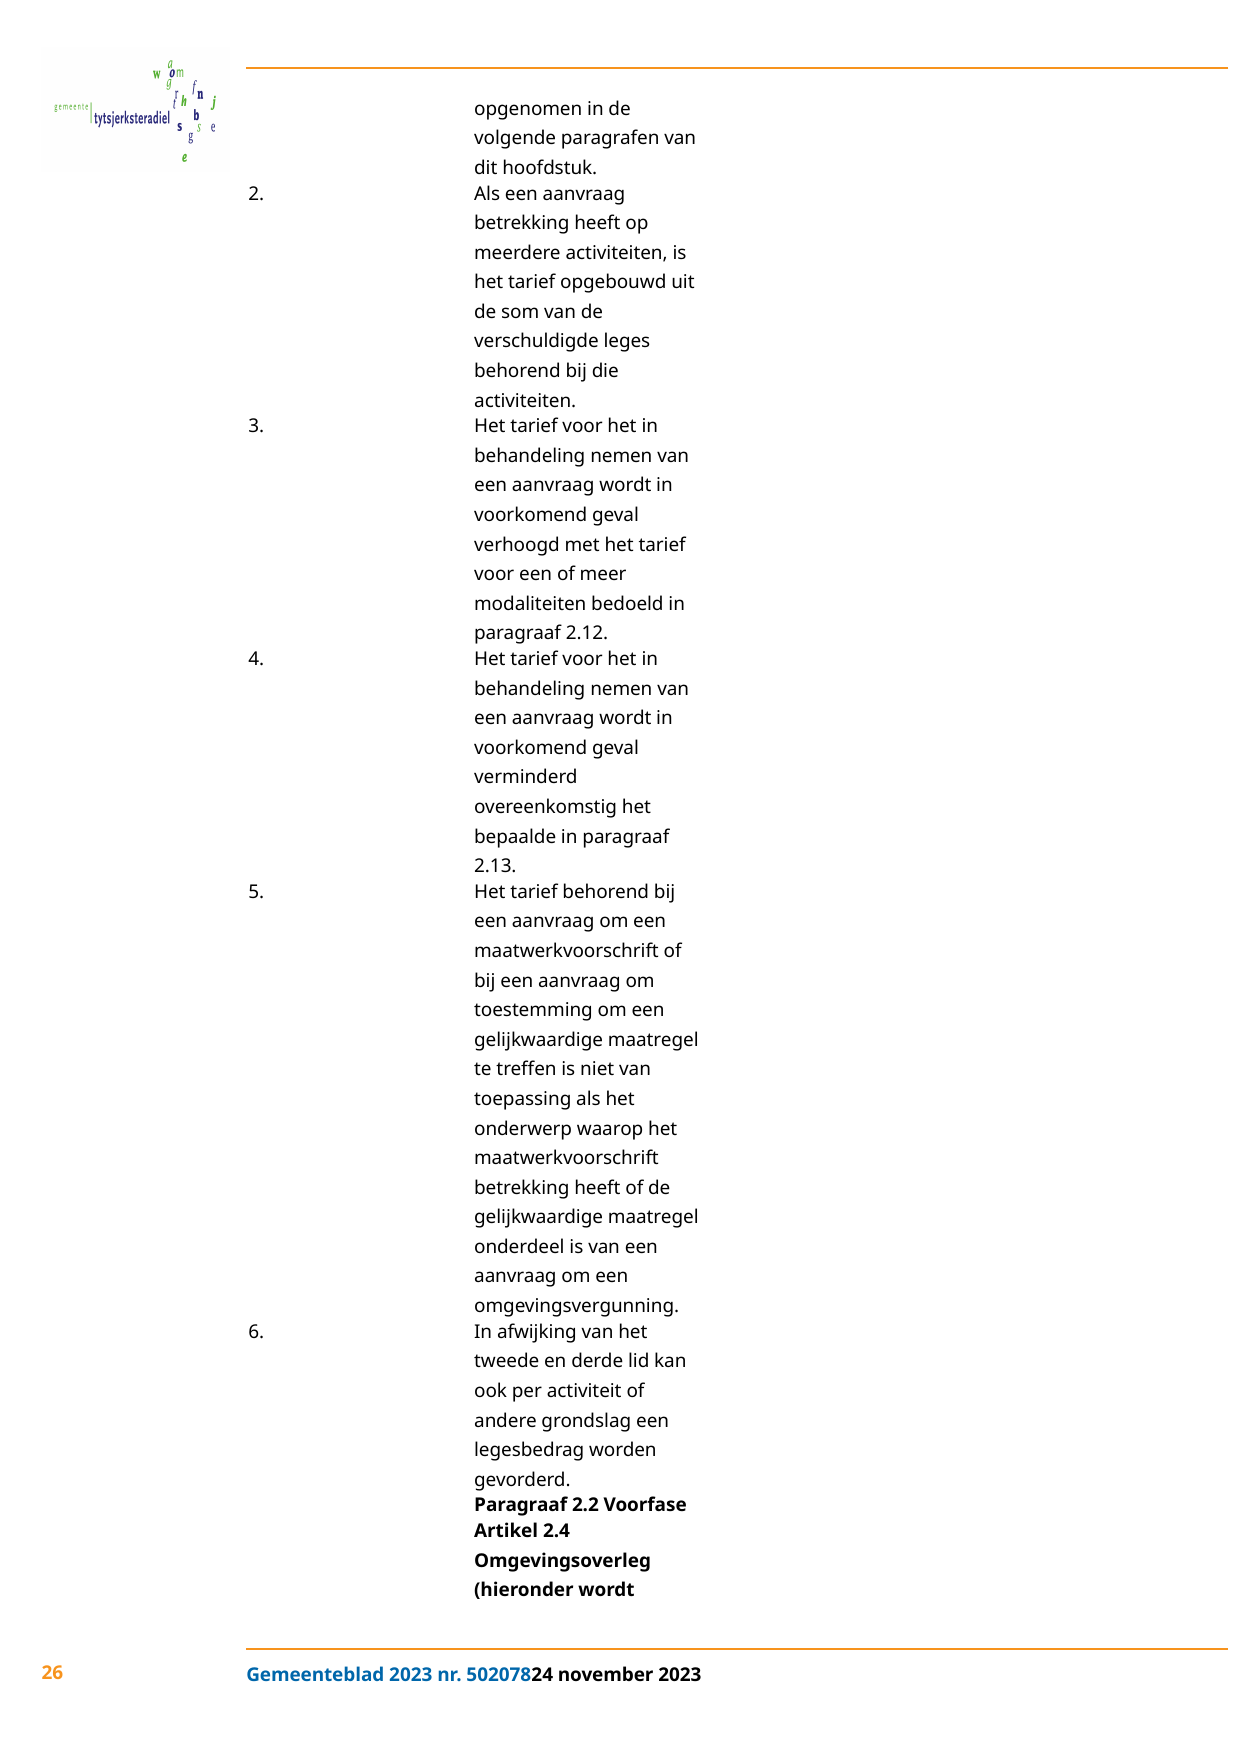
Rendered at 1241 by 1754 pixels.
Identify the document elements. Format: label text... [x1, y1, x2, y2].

table_cell [700, 1318, 926, 1492]
table_cell [700, 413, 926, 645]
table_cell [926, 180, 1152, 412]
table_cell [926, 95, 1152, 180]
table_cell In afwijking van het tweede en derde lid kan ook per activiteit of andere grondslag een legesbedrag worden gevorderd. [474, 1318, 700, 1492]
table_cell Paragraaf 2.2 Voorfase [474, 1492, 700, 1517]
table_cell Als een aanvraag betrekking heeft op meerdere activiteiten, is het tarief opgebouwd uit de som van de verschuldigde leges behorend bij die activiteiten. [474, 180, 700, 412]
table_cell [700, 878, 926, 1318]
picture [41, 47, 231, 172]
table_cell [248, 1518, 474, 1602]
table_cell [700, 95, 926, 180]
table_cell [700, 645, 926, 878]
table_cell Het tarief voor het in behandeling nemen van een aanvraag wordt in voorkomend geval verminderd overeenkomstig het bepaalde in paragraaf 2.13. [474, 645, 700, 878]
table_cell 2. [248, 180, 474, 412]
table_cell [700, 1518, 926, 1602]
table_cell Artikel 2.4 Omgevingsoverleg (hieronder wordt [474, 1518, 700, 1602]
table_cell [926, 1492, 1152, 1517]
table_cell [926, 878, 1152, 1318]
table_cell [248, 95, 474, 180]
table_cell [248, 1492, 474, 1517]
table_cell opgenomen in de volgende paragrafen van dit hoofdstuk. [474, 95, 700, 180]
table_cell [926, 1318, 1152, 1492]
table_cell 6. [248, 1318, 474, 1492]
table_cell [926, 1518, 1152, 1602]
table_cell 3. [248, 413, 474, 645]
table_cell [926, 645, 1152, 878]
table_cell [700, 1492, 926, 1517]
table_cell [926, 413, 1152, 645]
table_cell [700, 180, 926, 412]
table_cell Het tarief voor het in behandeling nemen van een aanvraag wordt in voorkomend geval verhoogd met het tarief voor een of meer modaliteiten bedoeld in paragraaf 2.12. [474, 413, 700, 645]
table_cell Het tarief behorend bij een aanvraag om een maatwerkvoorschrift of bij een aanvraag om toestemming om een gelijkwaardige maatregel te treffen is niet van toepassing als het onderwerp waarop het maatwerkvoorschrift betrekking heeft of de gelijkwaardige maatregel onderdeel is van een aanvraag om een omgevingsvergunning. [474, 878, 700, 1318]
table_cell 4. [248, 645, 474, 878]
table_cell 5. [248, 878, 474, 1318]
